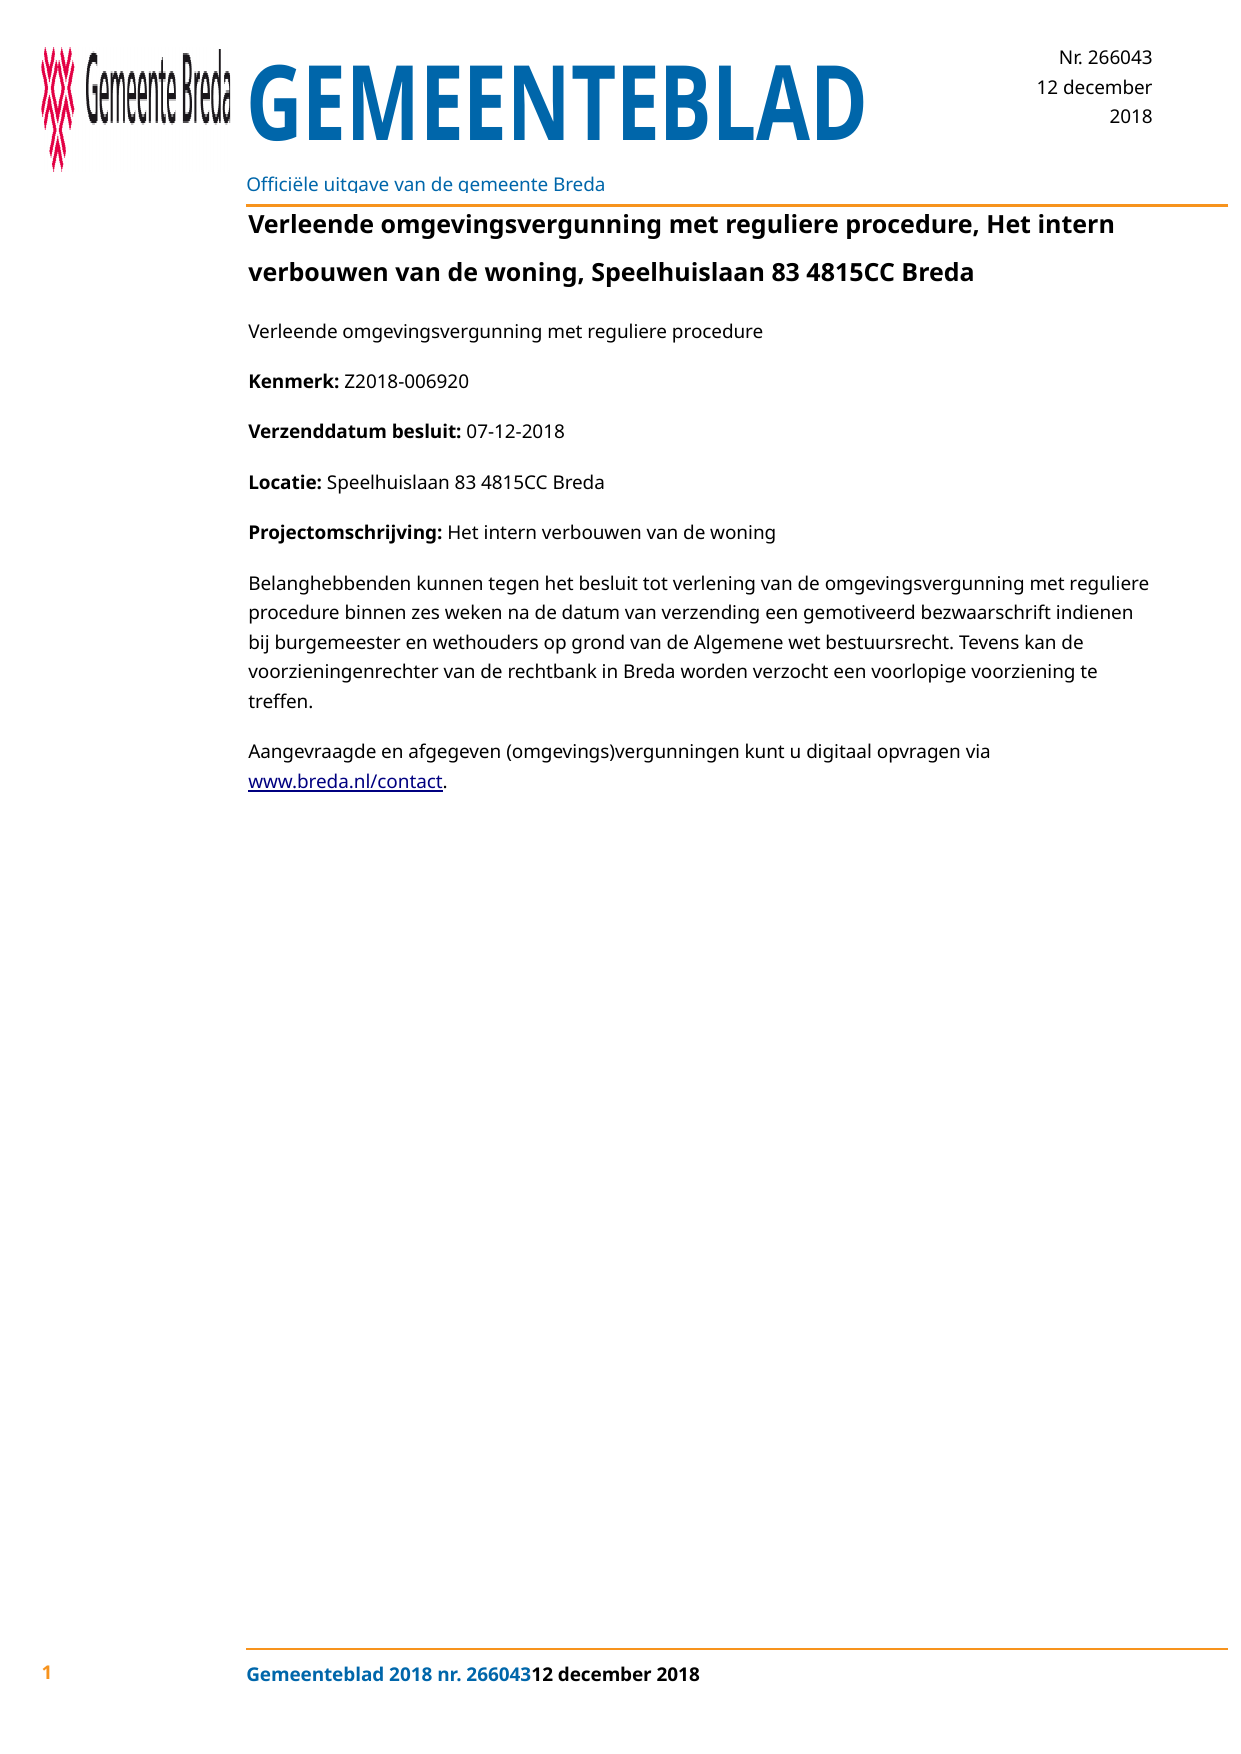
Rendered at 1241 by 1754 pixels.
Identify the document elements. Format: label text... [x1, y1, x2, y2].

text Verleende omgevingsvergunning met reguliere procedure [248, 318, 1152, 344]
picture [41, 47, 231, 172]
text Kenmerk: Z2018-006920 [248, 368, 1152, 394]
text Belanghebbenden kunnen tegen het besluit tot verlening van de omgevingsvergunning met reguliere procedure binnen zes weken na de datum van verzending een gemotiveerd bezwaarschrift indienen bij burgemeester en wethouders op grond van de Algemene wet bestuursrecht. Tevens kan de voorzieningenrechter van de rechtbank in Breda worden verzocht een voorlopige voorziening te treffen. [248, 570, 1152, 714]
text Verzenddatum besluit: 07-12-2018 [248, 419, 1152, 444]
text Locatie: Speelhuislaan 83 4815CC Breda [248, 469, 1152, 495]
text Verleende omgevingsvergunning met reguliere procedure, Het intern verbouwen van de woning, Speelhuislaan 83 4815CC Breda [248, 207, 1152, 288]
text Projectomschrijving: Het intern verbouwen van de woning [248, 519, 1152, 545]
text Aangevraagde en afgegeven (omgevings)vergunningen kunt u digitaal opvragen via www.breda.nl/contact. [248, 739, 1152, 794]
